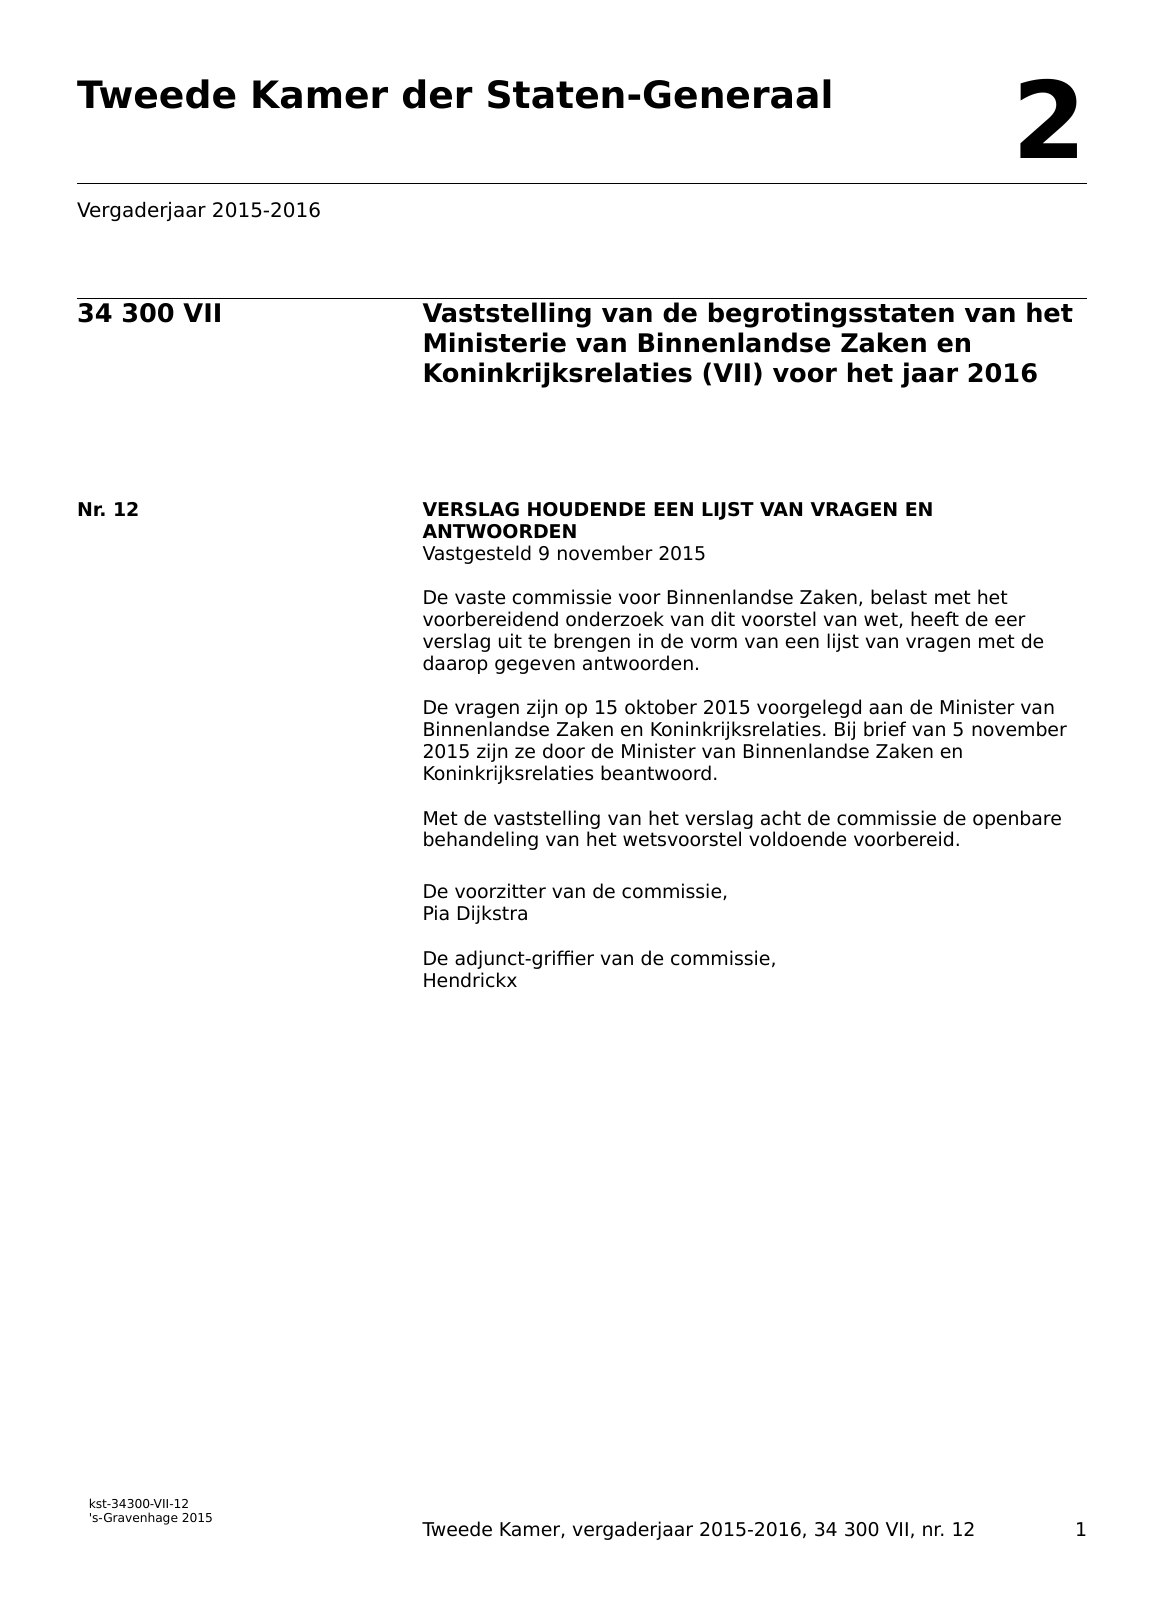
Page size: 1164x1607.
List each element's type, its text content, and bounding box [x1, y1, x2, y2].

text De adjunct-griffier van de commissie, Hendrickx [422, 947, 1087, 991]
text Met de vaststelling van het verslag acht de commissie de openbare behandeling van het wetsvoorstel voldoende voorbereid. [422, 807, 1087, 851]
subtitle Nr. 12 VERSLAG HOUDENDE EEN LIJST VAN VRAGEN EN ANTWOORDEN [77, 499, 1087, 543]
subtitle 34 300 VII Vaststelling van de begrotingsstaten van het Ministerie van Binnenlandse Zaken en Koninkrijksrelaties (VII) voor het jaar 2016 [77, 299, 1087, 388]
text kst-34300-VII-12 [88, 1497, 323, 1511]
text 's-Gravenhage 2015 [88, 1511, 323, 1525]
text De voorzitter van de commissie, Pia Dijkstra [422, 881, 1087, 925]
table_header Tweede Kamer der Staten-Generaal [77, 59, 886, 183]
table_header 2 [886, 59, 1087, 183]
text De vragen zijn op 15 oktober 2015 voorgelegd aan de Minister van Binnenlandse Zaken en Koninkrijksrelaties. Bij brief van 5 november 2015 zijn ze door de Minister van Binnenlandse Zaken en Koninkrijksrelaties beantwoord. [422, 697, 1087, 785]
text De vaste commissie voor Binnenlandse Zaken, belast met het voorbereidend onderzoek van dit voorstel van wet, heeft de eer verslag uit te brengen in de vorm van een lijst van vragen met de daarop gegeven antwoorden. [422, 587, 1087, 675]
table_cell Vergaderjaar 2015-2016 [77, 184, 1087, 298]
text Vastgesteld 9 november 2015 [422, 543, 1087, 565]
